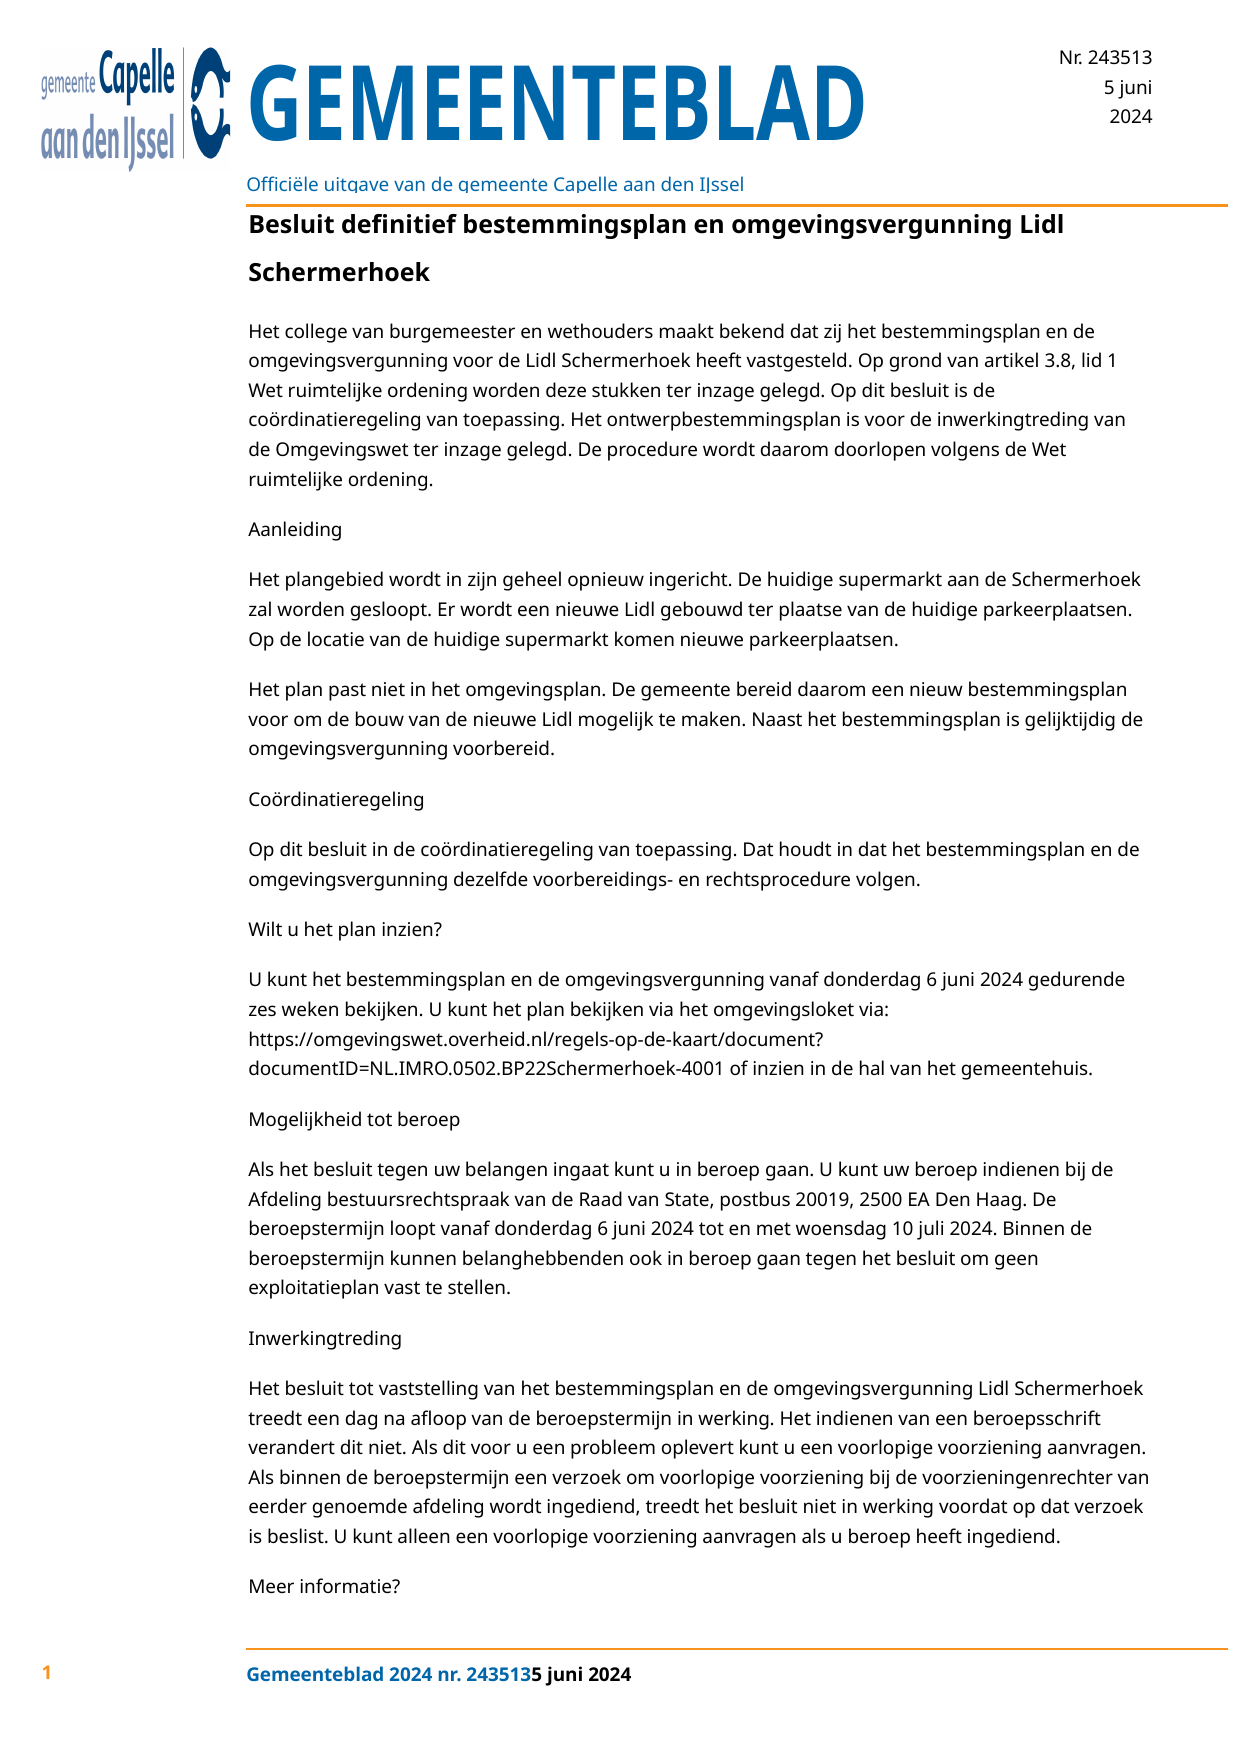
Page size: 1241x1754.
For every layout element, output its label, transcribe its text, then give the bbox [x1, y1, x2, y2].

text Coördinatieregeling [248, 786, 1152, 812]
text Op dit besluit in de coördinatieregeling van toepassing. Dat houdt in dat het bestemmingsplan en de omgevingsvergunning dezelfde voorbereidings- en rechtsprocedure volgen. [248, 836, 1152, 892]
text Aanleiding [248, 516, 1152, 542]
text Wilt u het plan inzien? [248, 916, 1152, 942]
picture [41, 47, 231, 172]
text U kunt het bestemmingsplan en de omgevingsvergunning vanaf donderdag 6 juni 2024 gedurende zes weken bekijken. U kunt het plan bekijken via het omgevingsloket via: https://omgevingswet.overheid.nl/regels-op-de-kaart/document?documentID=NL.IMRO.0502.BP22Schermerhoek-4001 of inzien in de hal van het gemeentehuis. [248, 967, 1152, 1081]
text Besluit definitief bestemmingsplan en omgevingsvergunning Lidl Schermerhoek [248, 207, 1152, 288]
text Inwerkingtreding [248, 1325, 1152, 1351]
text Mogelijkheid tot beroep [248, 1106, 1152, 1132]
text Het plan past niet in het omgevingsplan. De gemeente bereid daarom een nieuw bestemmingsplan voor om de bouw van de nieuwe Lidl mogelijk te maken. Naast het bestemmingsplan is gelijktijdig de omgevingsvergunning voorbereid. [248, 676, 1152, 761]
text Het plangebied wordt in zijn geheel opnieuw ingericht. De huidige supermarkt aan de Schermerhoek zal worden gesloopt. Er wordt een nieuwe Lidl gebouwd ter plaatse van de huidige parkeerplaatsen. Op de locatie van de huidige supermarkt komen nieuwe parkeerplaatsen. [248, 567, 1152, 652]
text Meer informatie? [248, 1574, 1152, 1599]
text Als het besluit tegen uw belangen ingaat kunt u in beroep gaan. U kunt uw beroep indienen bij de Afdeling bestuursrechtspraak van de Raad van State, postbus 20019, 2500 EA Den Haag. De beroepstermijn loopt vanaf donderdag 6 juni 2024 tot en met woensdag 10 juli 2024. Binnen de beroepstermijn kunnen belanghebbenden ook in beroep gaan tegen het besluit om geen exploitatieplan vast te stellen. [248, 1156, 1152, 1300]
text Het college van burgemeester en wethouders maakt bekend dat zij het bestemmingsplan en de omgevingsvergunning voor de Lidl Schermerhoek heeft vastgesteld. Op grond van artikel 3.8, lid 1 Wet ruimtelijke ordening worden deze stukken ter inzage gelegd. Op dit besluit is de coördinatieregeling van toepassing. Het ontwerpbestemmingsplan is voor de inwerkingtreding van de Omgevingswet ter inzage gelegd. De procedure wordt daarom doorlopen volgens de Wet ruimtelijke ordening. [248, 318, 1152, 492]
text Het besluit tot vaststelling van het bestemmingsplan en de omgevingsvergunning Lidl Schermerhoek treedt een dag na afloop van de beroepstermijn in werking. Het indienen van een beroepsschrift verandert dit niet. Als dit voor u een probleem oplevert kunt u een voorlopige voorziening aanvragen. Als binnen de beroepstermijn een verzoek om voorlopige voorziening bij de voorzieningenrechter van eerder genoemde afdeling wordt ingediend, treedt het besluit niet in werking voordat op dat verzoek is beslist. U kunt alleen een voorlopige voorziening aanvragen als u beroep heeft ingediend. [248, 1375, 1152, 1549]
